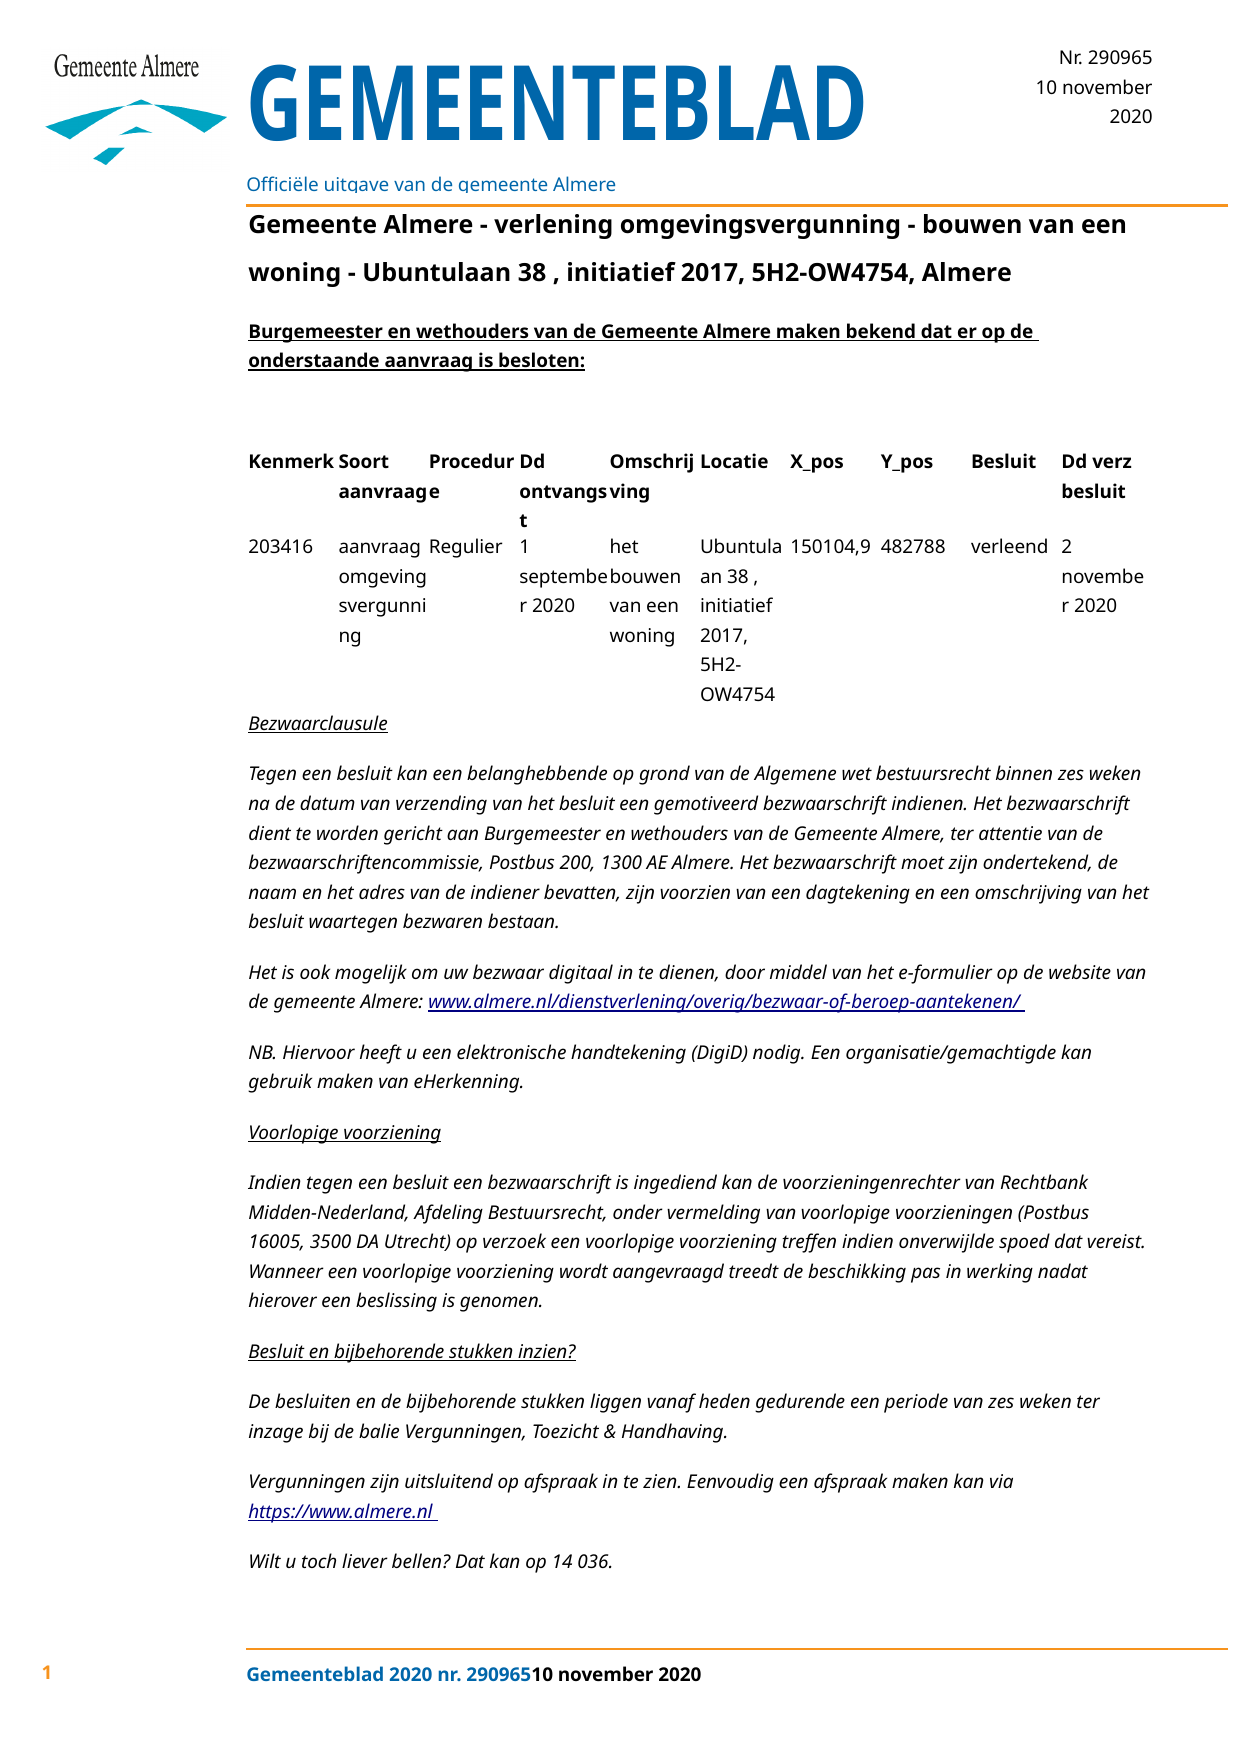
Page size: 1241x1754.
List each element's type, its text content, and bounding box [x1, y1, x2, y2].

table_header Procedure [429, 449, 519, 533]
table_cell aanvraag omgevingsvergunning [338, 533, 429, 707]
picture [41, 47, 231, 172]
text Indien tegen een besluit een bezwaarschrift is ingediend kan de voorzieningenrechter van Rechtbank Midden-Nederland, Afdeling Bestuursrecht, onder vermelding van voorlopige voorzieningen (Postbus 16005, 3500 DA Utrecht) op verzoek een voorlopige voorziening treffen indien onverwijlde spoed dat vereist. Wanneer een voorlopige voorziening wordt aangevraagd treedt de beschikking pas in werking nadat hierover een beslissing is genomen. [248, 1169, 1152, 1313]
text Het is ook mogelijk om uw bezwaar digitaal in te dienen, door middel van het e-formulier op de website van de gemeente Almere: www.almere.nl/dienstverlening/overig/bezwaar-of-beroep-aantekenen/ [248, 959, 1152, 1014]
text Besluit en bijbehorende stukken inzien? [248, 1338, 1152, 1364]
table_header Dd ontvangst [519, 449, 609, 533]
table_cell Ubuntulaan 38 , initiatief 2017, 5H2-OW4754 [700, 533, 790, 707]
table_cell het bouwen van een woning [609, 533, 700, 707]
table_header X_pos [790, 449, 881, 533]
text Burgemeester en wethouders van de Gemeente Almere maken bekend dat er op de onderstaande aanvraag is besloten: [248, 318, 1152, 373]
table_header Y_pos [881, 449, 971, 533]
text Gemeente Almere - verlening omgevingsvergunning - bouwen van een woning - Ubuntulaan 38 , initiatief 2017, 5H2-OW4754, Almere [248, 207, 1152, 288]
table_cell 2 november 2020 [1061, 533, 1152, 707]
table_cell Regulier [429, 533, 519, 707]
table_cell 150104,9 [790, 533, 881, 707]
table_cell 1 september 2020 [519, 533, 609, 707]
table_header Omschrijving [609, 449, 700, 533]
text Tegen een besluit kan een belanghebbende op grond van de Algemene wet bestuursrecht binnen zes weken na de datum van verzending van het besluit een gemotiveerd bezwaarschrift indienen. Het bezwaarschrift dient te worden gericht aan Burgemeester en wethouders van de Gemeente Almere, ter attentie van de bezwaarschriftencommissie, Postbus 200, 1300 AE Almere. Het bezwaarschrift moet zijn ondertekend, de naam en het adres van de indiener bevatten, zijn voorzien van een dagtekening en een omschrijving van het besluit waartegen bezwaren bestaan. [248, 761, 1152, 934]
text Voorlopige voorziening [248, 1119, 1152, 1145]
table_header Locatie [700, 449, 790, 533]
text Vergunningen zijn uitsluitend op afspraak in te zien. Eenvoudig een afspraak maken kan via https://www.almere.nl [248, 1468, 1152, 1524]
table_header Kenmerk [248, 449, 338, 533]
text Bezwaarclausule [248, 710, 1152, 736]
table_header Besluit [971, 449, 1061, 533]
table_header Soort aanvraag [338, 449, 429, 533]
text NB. Hiervoor heeft u een elektronische handtekening (DigiD) nodig. Een organisatie/gemachtigde kan gebruik maken van eHerkenning. [248, 1039, 1152, 1094]
text De besluiten en de bijbehorende stukken liggen vanaf heden gedurende een periode van zes weken ter inzage bij de balie Vergunningen, Toezicht & Handhaving. [248, 1388, 1152, 1444]
table_cell 203416 [248, 533, 338, 707]
table_cell verleend [971, 533, 1061, 707]
text Wilt u toch liever bellen? Dat kan op 14 036. [248, 1548, 1152, 1574]
table_cell 482788 [881, 533, 971, 707]
table_header Dd verz besluit [1061, 449, 1152, 533]
